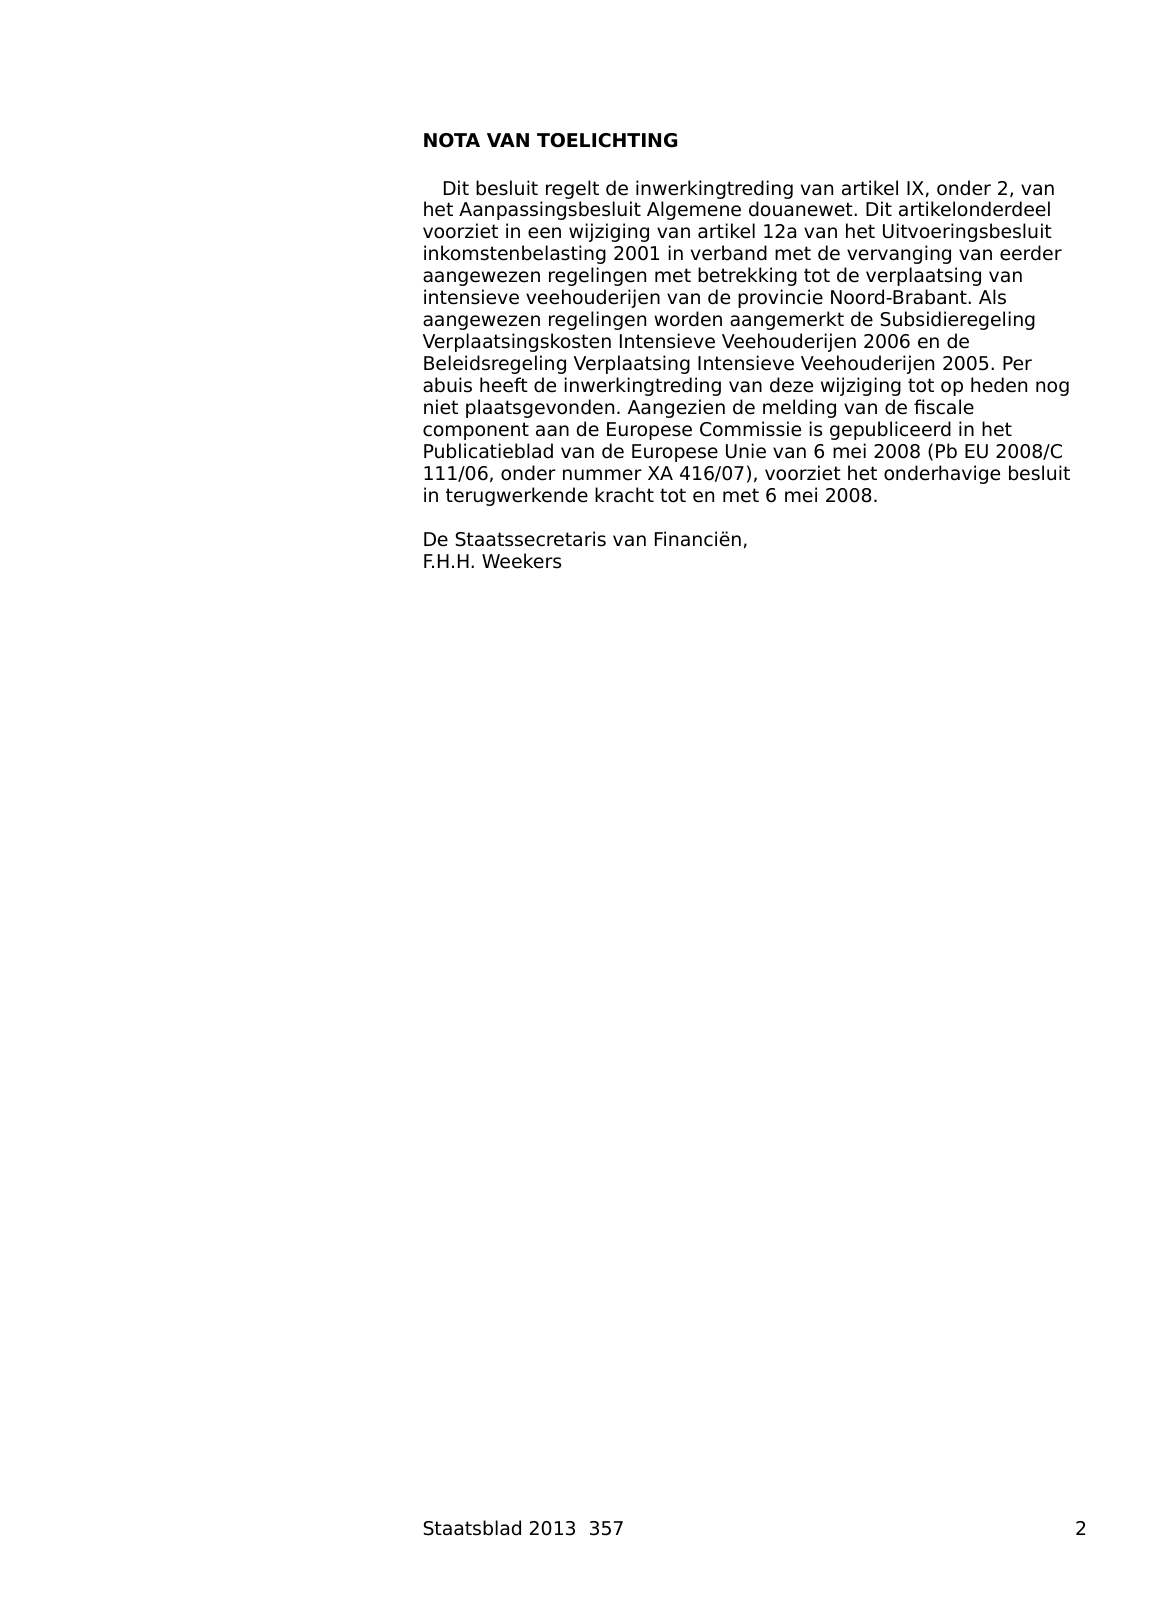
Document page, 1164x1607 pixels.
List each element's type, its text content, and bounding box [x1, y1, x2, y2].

text Dit besluit regelt de inwerkingtreding van artikel IX, onder 2, van het Aanpassingsbesluit Algemene douanewet. Dit artikelonderdeel voorziet in een wijziging van artikel 12a van het Uitvoeringsbesluit inkomstenbelasting 2001 in verband met de vervanging van eerder aangewezen regelingen met betrekking tot de verplaatsing van intensieve veehouderijen van de provincie Noord-Brabant. Als aangewezen regelingen worden aangemerkt de Subsidieregeling Verplaatsingskosten Intensieve Veehouderijen 2006 en de Beleidsregeling Verplaatsing Intensieve Veehouderijen 2005. Per abuis heeft de inwerkingtreding van deze wijziging tot op heden nog niet plaatsgevonden. Aangezien de melding van de fiscale component aan de Europese Commissie is gepubliceerd in het Publicatieblad van de Europese Unie van 6 mei 2008 (Pb EU 2008/C 111/06, onder nummer XA 416/07), voorziet het onderhavige besluit in terugwerkende kracht tot en met 6 mei 2008. [422, 177, 1087, 507]
subtitle NOTA VAN TOELICHTING [422, 130, 1087, 152]
text De Staatssecretaris van Financiën, F.H.H. Weekers [422, 529, 1087, 573]
